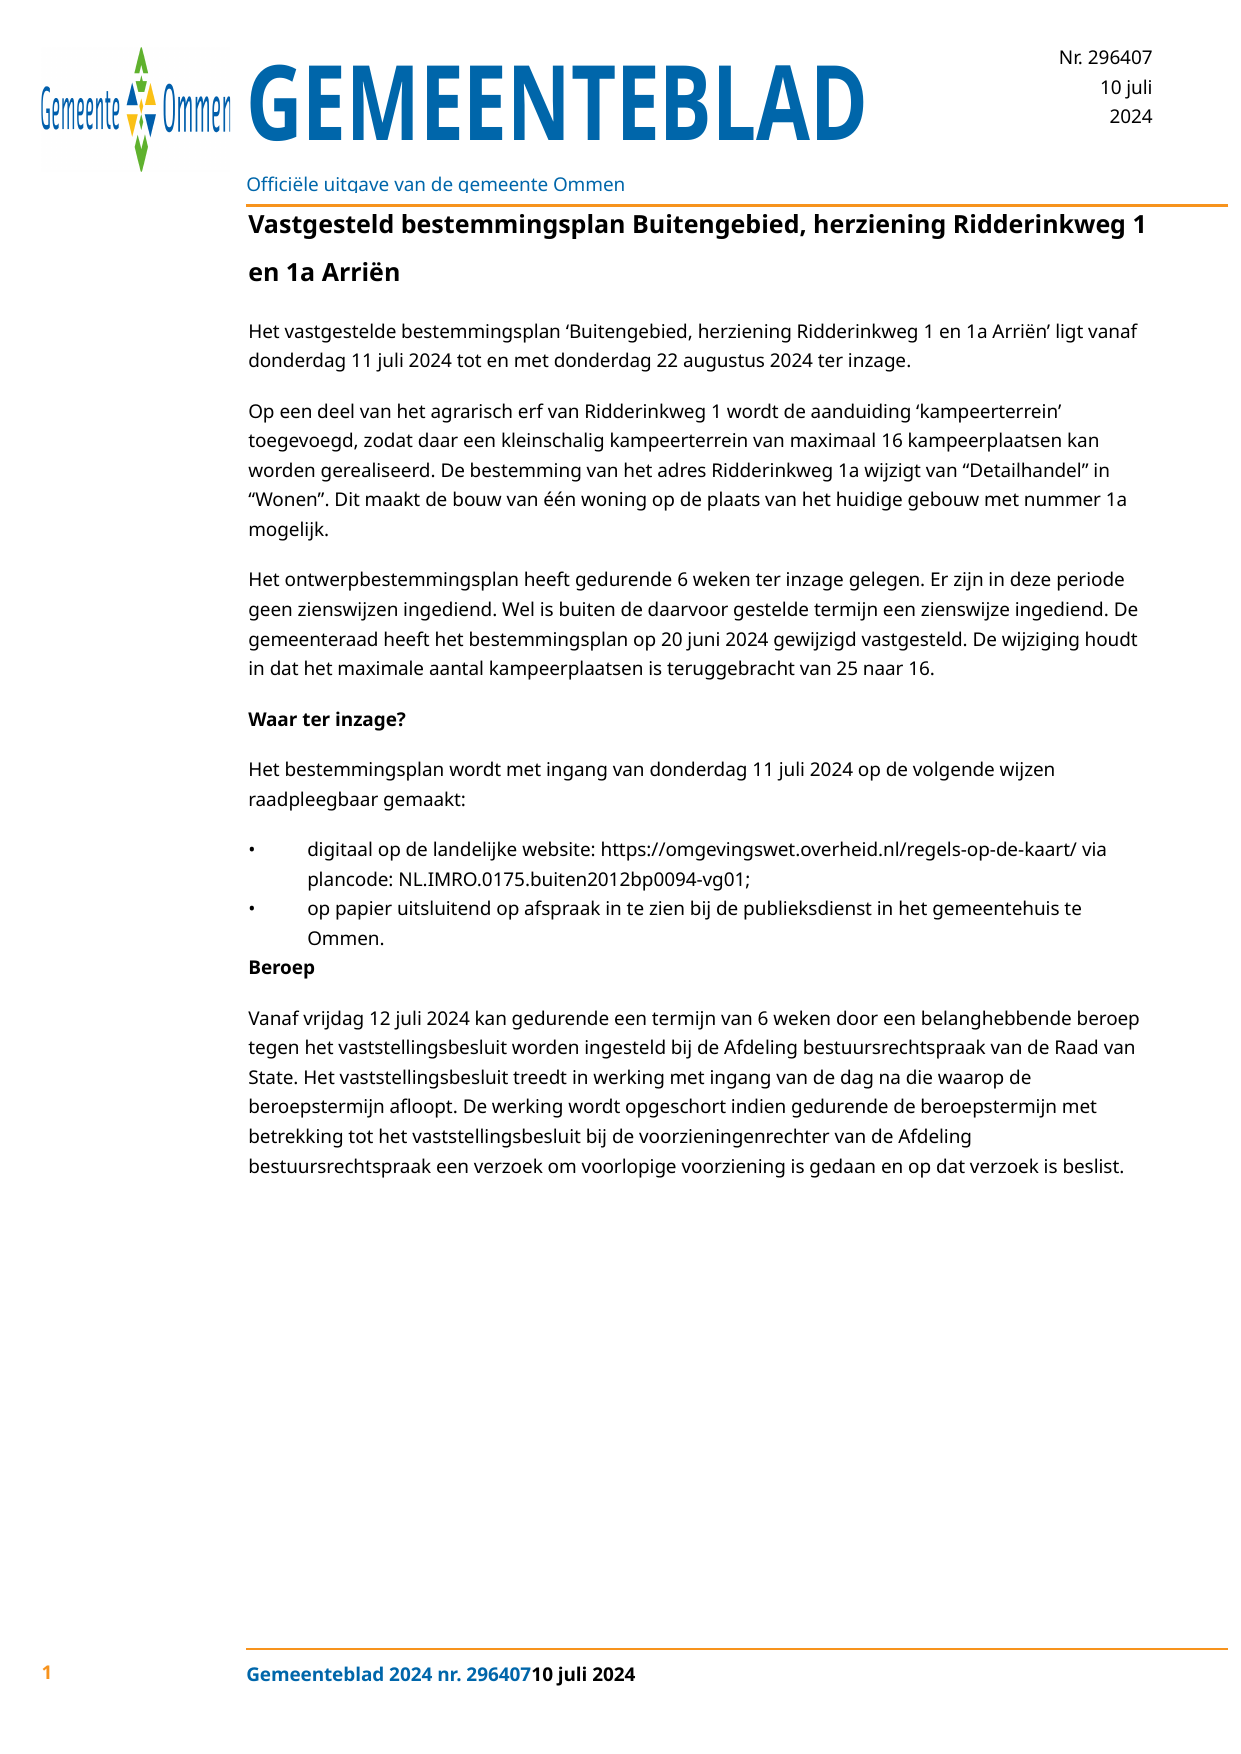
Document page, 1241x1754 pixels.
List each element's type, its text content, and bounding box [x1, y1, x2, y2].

text Vanaf vrijdag 12 juli 2024 kan gedurende een termijn van 6 weken door een belanghebbende beroep tegen het vaststellingsbesluit worden ingesteld bij de Afdeling bestuursrechtspraak van de Raad van State. Het vaststellingsbesluit treedt in werking met ingang van de dag na die waarop de beroepstermijn afloopt. De werking wordt opgeschort indien gedurende de beroepstermijn met betrekking tot het vaststellingsbesluit bij de voorzieningenrechter van de Afdeling bestuursrechtspraak een verzoek om voorlopige voorziening is gedaan en op dat verzoek is beslist. [248, 1005, 1152, 1179]
list digitaal op de landelijke website: https://omgevingswet.overheid.nl/regels-op-de-kaart/ via plancode: NL.IMRO.0175.buiten2012bp0094-vg01; [248, 836, 1152, 892]
text Het bestemmingsplan wordt met ingang van donderdag 11 juli 2024 op de volgende wijzen raadpleegbaar gemaakt: [248, 756, 1152, 812]
text Het vastgestelde bestemmingsplan ‘Buitengebied, herziening Ridderinkweg 1 en 1a Arriën’ ligt vanaf donderdag 11 juli 2024 tot en met donderdag 22 augustus 2024 ter inzage. [248, 318, 1152, 373]
text Waar ter inzage? [248, 706, 1152, 732]
picture [41, 47, 231, 172]
text Het ontwerpbestemmingsplan heeft gedurende 6 weken ter inzage gelegen. Er zijn in deze periode geen zienswijzen ingediend. Wel is buiten de daarvoor gestelde termijn een zienswijze ingediend. De gemeenteraad heeft het bestemmingsplan op 20 juni 2024 gewijzigd vastgesteld. De wijziging houdt in dat het maximale aantal kampeerplaatsen is teruggebracht van 25 naar 16. [248, 567, 1152, 681]
text Beroep [248, 954, 1152, 980]
list op papier uitsluitend op afspraak in te zien bij de publieksdienst in het gemeentehuis te Ommen. [248, 895, 1152, 951]
text Op een deel van het agrarisch erf van Ridderinkweg 1 wordt de aanduiding ‘kampeerterrein’ toegevoegd, zodat daar een kleinschalig kampeerterrein van maximaal 16 kampeerplaatsen kan worden gerealiseerd. De bestemming van het adres Ridderinkweg 1a wijzigt van “Detailhandel” in “Wonen”. Dit maakt de bouw van één woning op de plaats van het huidige gebouw met nummer 1a mogelijk. [248, 398, 1152, 542]
text Vastgesteld bestemmingsplan Buitengebied, herziening Ridderinkweg 1 en 1a Arriën [248, 207, 1152, 288]
